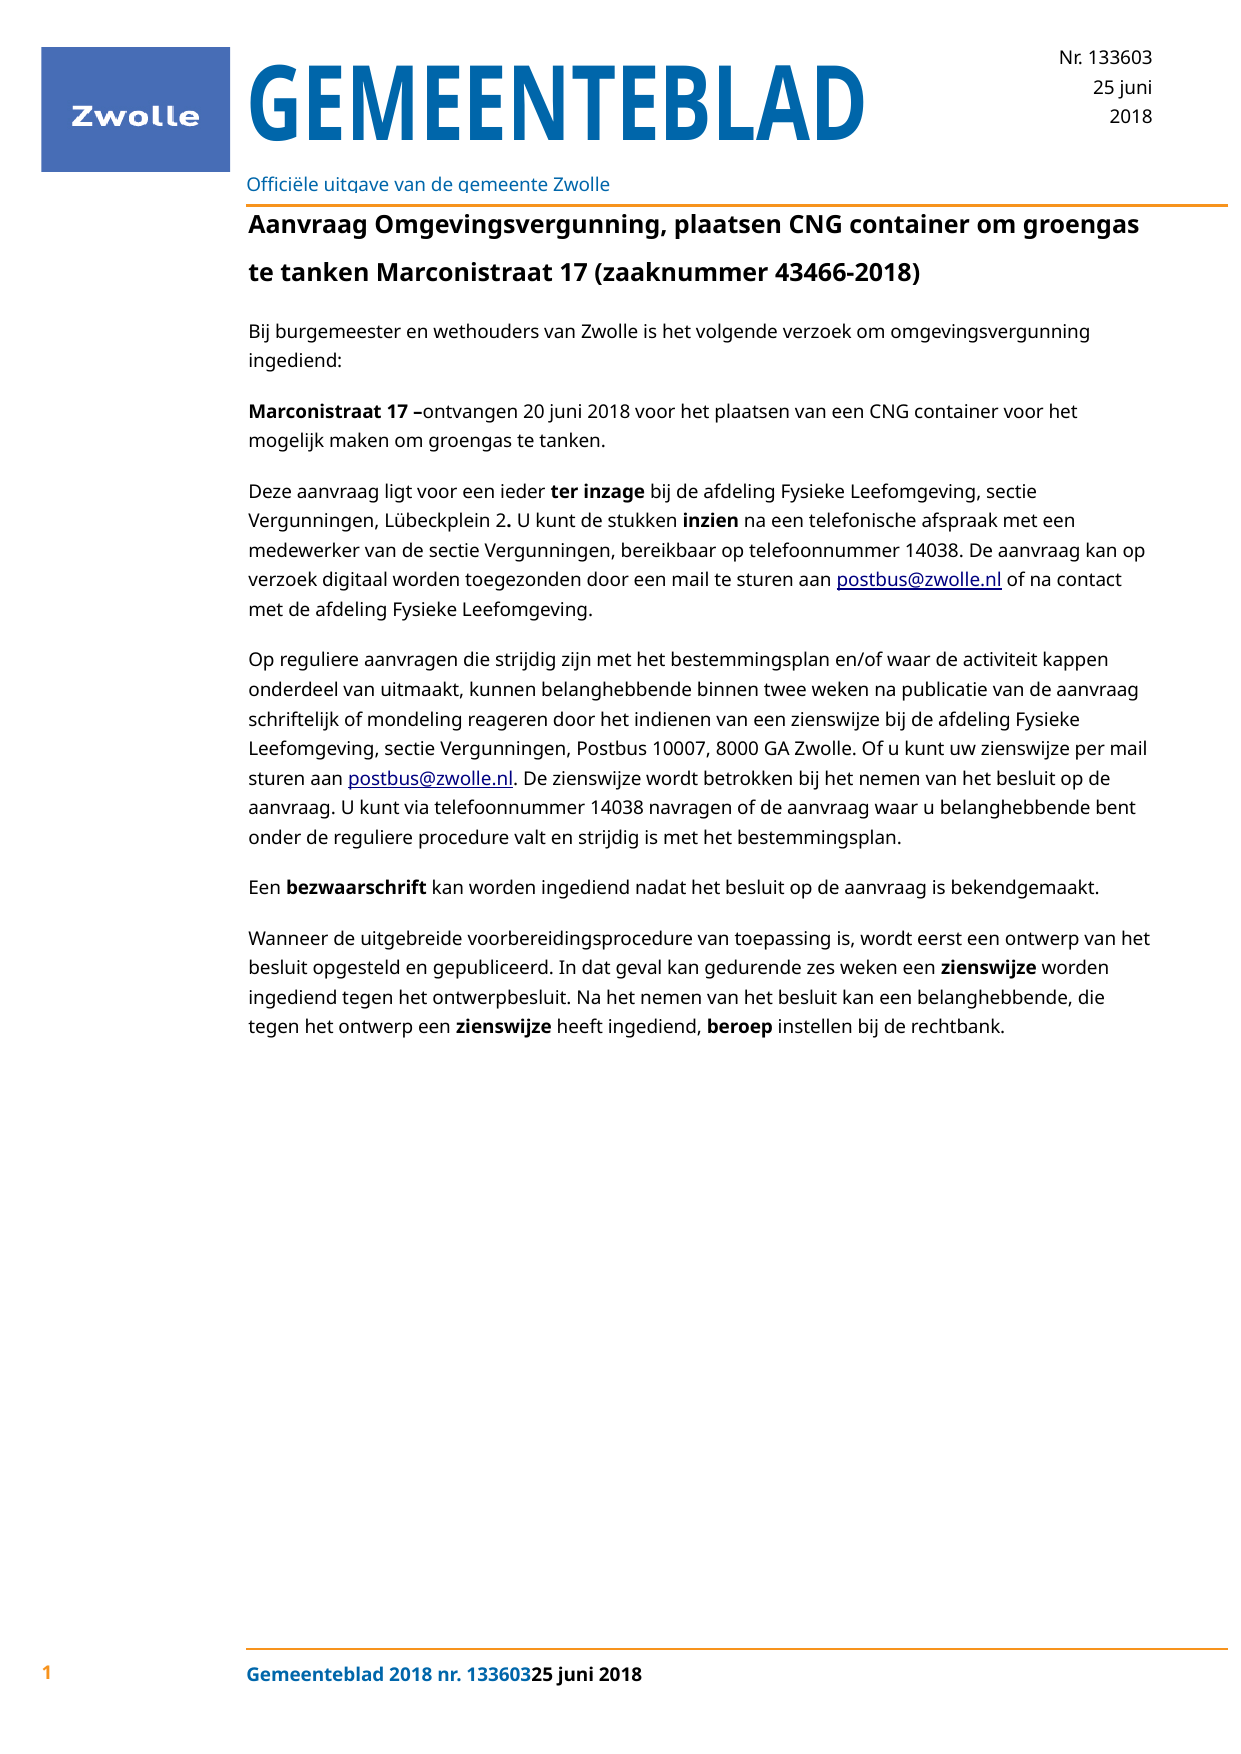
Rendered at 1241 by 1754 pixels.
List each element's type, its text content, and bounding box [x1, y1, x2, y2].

text Marconistraat 17 –ontvangen 20 juni 2018 voor het plaatsen van een CNG container voor het mogelijk maken om groengas te tanken. [248, 398, 1152, 453]
text Op reguliere aanvragen die strijdig zijn met het bestemmingsplan en/of waar de activiteit kappen onderdeel van uitmaakt, kunnen belanghebbende binnen twee weken na publicatie van de aanvraag schriftelijk of mondeling reageren door het indienen van een zienswijze bij de afdeling Fysieke Leefomgeving, sectie Vergunningen, Postbus 10007, 8000 GA Zwolle. Of u kunt uw zienswijze per mail sturen aan postbus@zwolle.nl. De zienswijze wordt betrokken bij het nemen van het besluit op de aanvraag. U kunt via telefoonnummer 14038 navragen of de aanvraag waar u belanghebbende bent onder de reguliere procedure valt en strijdig is met het bestemmingsplan. [248, 647, 1152, 850]
text Wanneer de uitgebreide voorbereidingsprocedure van toepassing is, wordt eerst een ontwerp van het besluit opgesteld en gepubliceerd. In dat geval kan gedurende zes weken een zienswijze worden ingediend tegen het ontwerpbesluit. Na het nemen van het besluit kan een belanghebbende, die tegen het ontwerp een zienswijze heeft ingediend, beroep instellen bij de rechtbank. [248, 925, 1152, 1039]
text Aanvraag Omgevingsvergunning, plaatsen CNG container om groengas te tanken Marconistraat 17 (zaaknummer 43466-2018) [248, 207, 1152, 288]
picture [41, 47, 231, 172]
text Deze aanvraag ligt voor een ieder ter inzage bij de afdeling Fysieke Leefomgeving, sectie Vergunningen, Lübeckplein 2. U kunt de stukken inzien na een telefonische afspraak met een medewerker van de sectie Vergunningen, bereikbaar op telefoonnummer 14038. De aanvraag kan op verzoek digitaal worden toegezonden door een mail te sturen aan postbus@zwolle.nl of na contact met de afdeling Fysieke Leefomgeving. [248, 478, 1152, 622]
text Bij burgemeester en wethouders van Zwolle is het volgende verzoek om omgevingsvergunning ingediend: [248, 318, 1152, 373]
text Een bezwaarschrift kan worden ingediend nadat het besluit op de aanvraag is bekendgemaakt. [248, 874, 1152, 900]
